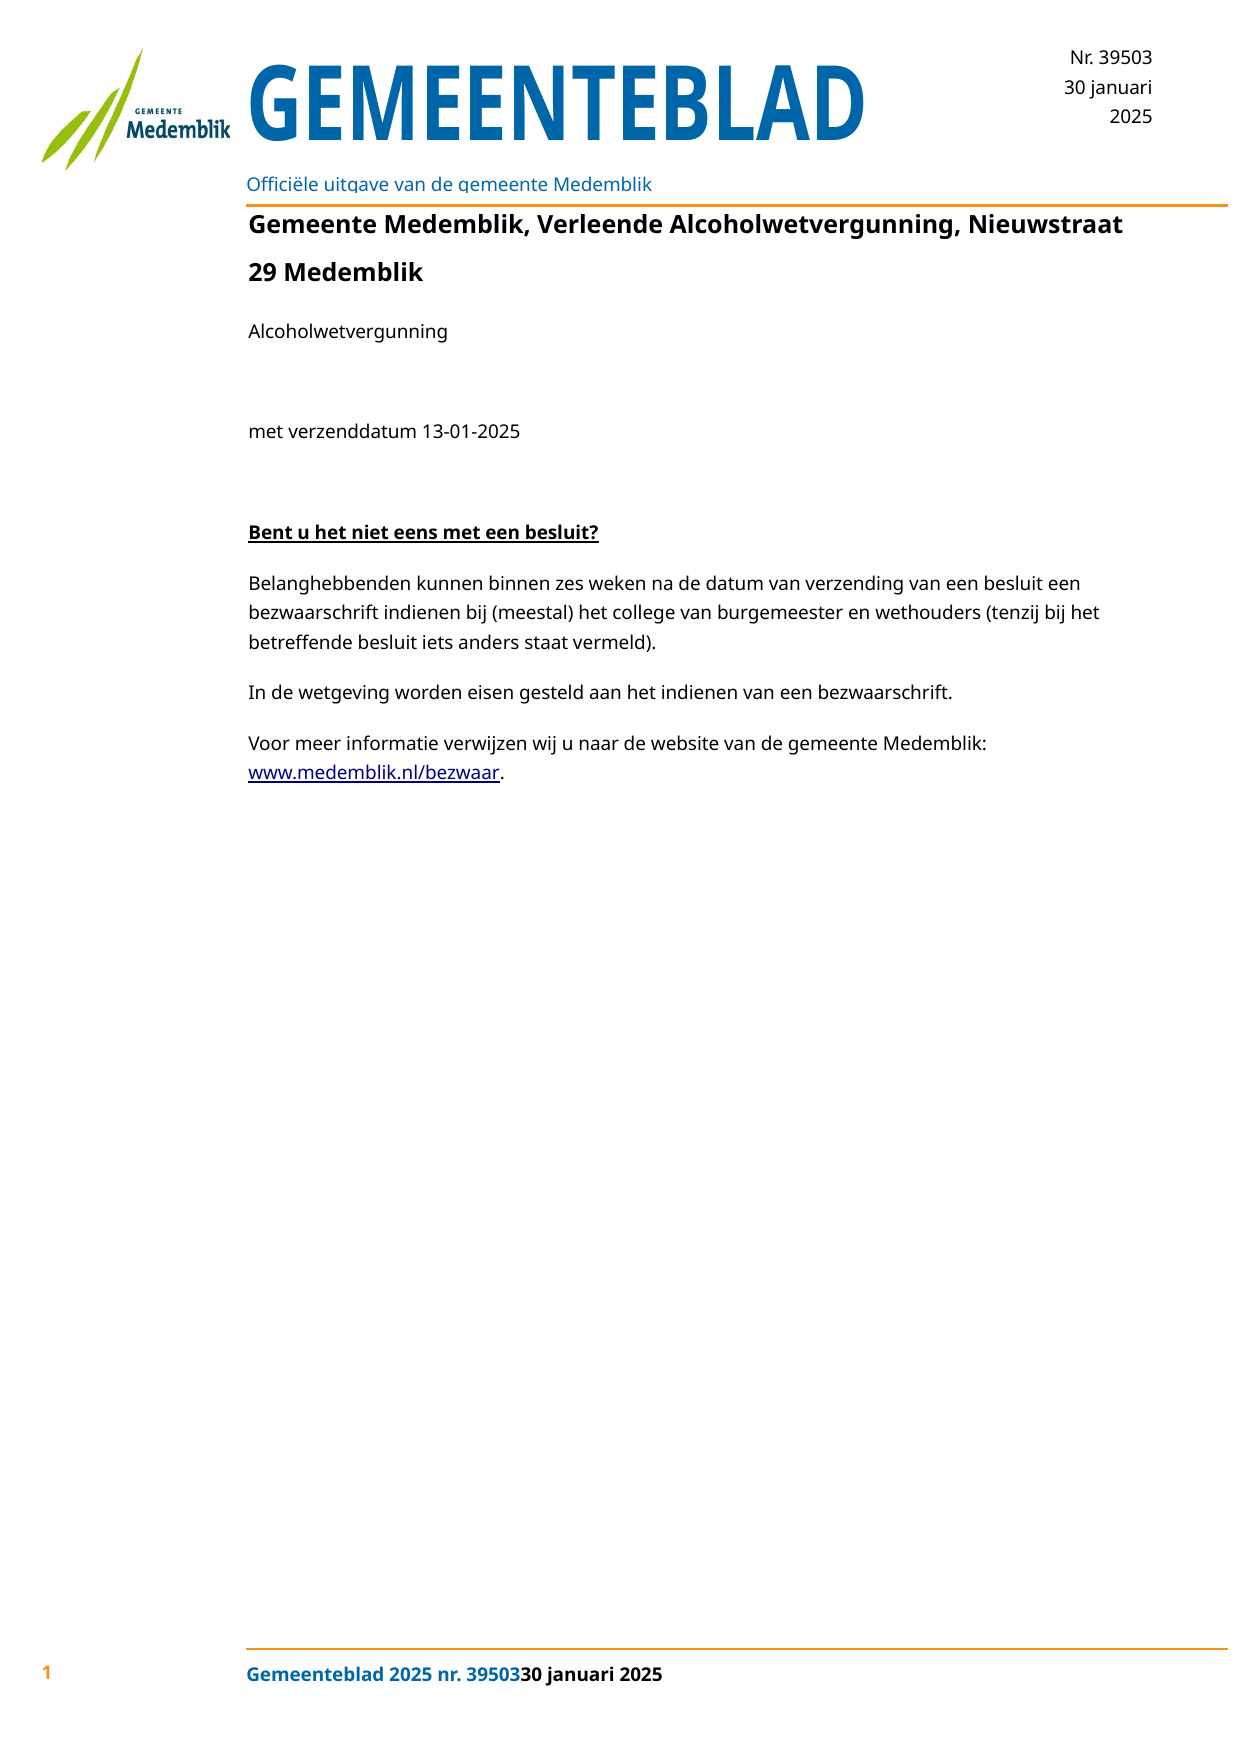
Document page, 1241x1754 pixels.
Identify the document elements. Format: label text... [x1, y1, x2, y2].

text In de wetgeving worden eisen gesteld aan het indienen van een bezwaarschrift. [248, 679, 1152, 705]
picture [41, 47, 231, 172]
text Gemeente Medemblik, Verleende Alcoholwetvergunning, Nieuwstraat 29 Medemblik [248, 207, 1152, 288]
text Alcoholwetvergunning [248, 318, 1152, 344]
text met verzenddatum 13-01-2025 [248, 419, 1152, 444]
text Belanghebbenden kunnen binnen zes weken na de datum van verzending van een besluit een bezwaarschrift indienen bij (meestal) het college van burgemeester en wethouders (tenzij bij het betreffende besluit iets anders staat vermeld). [248, 570, 1152, 655]
text Voor meer informatie verwijzen wij u naar de website van de gemeente Medemblik: www.medemblik.nl/bezwaar. [248, 730, 1152, 785]
text Bent u het niet eens met een besluit? [248, 519, 1152, 545]
